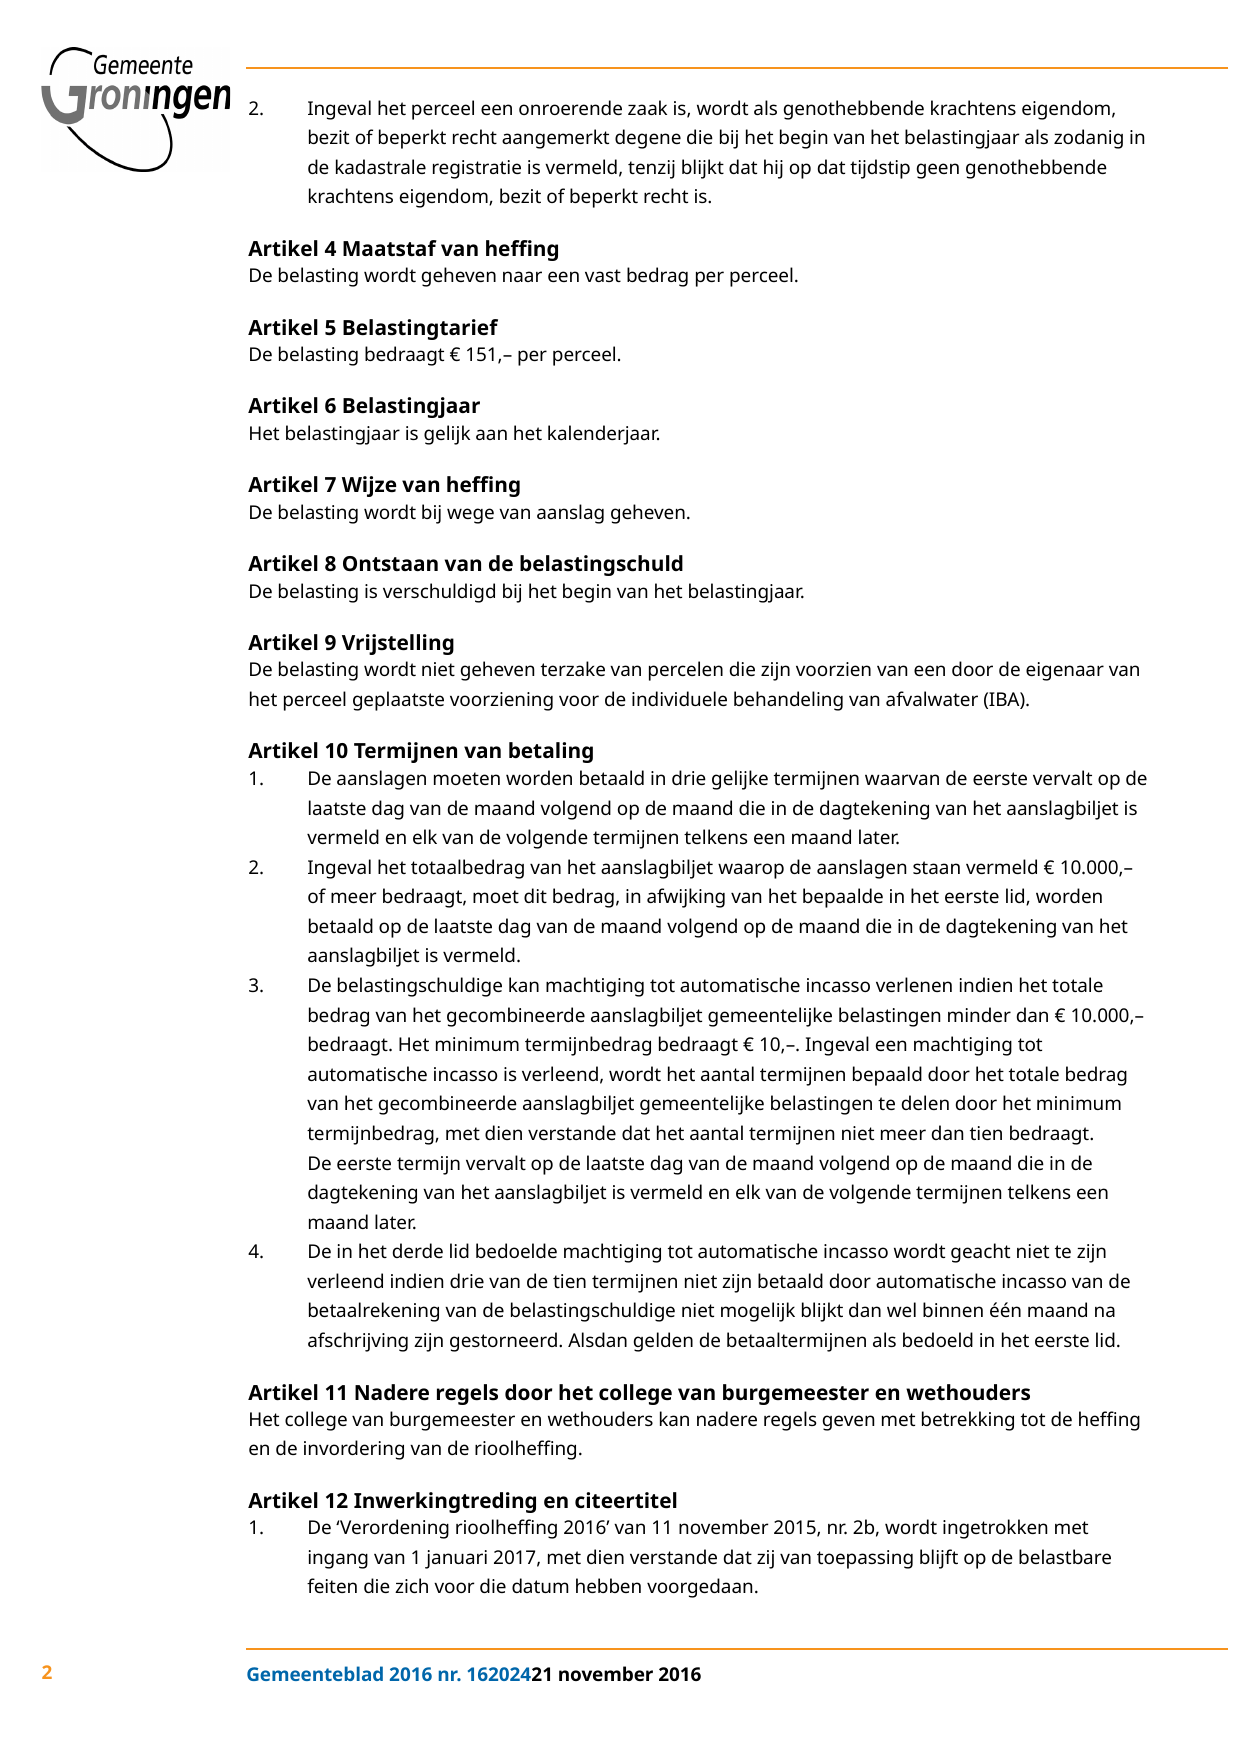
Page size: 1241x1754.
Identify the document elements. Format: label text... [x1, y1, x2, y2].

text Het college van burgemeester en wethouders kan nadere regels geven met betrekking tot de heffing en de invordering van de rioolheffing. [248, 1406, 1152, 1461]
list De eerste termijn vervalt op de laatste dag van de maand volgend op de maand die in de dagtekening van het aanslagbiljet is vermeld en elk van de volgende termijnen telkens een maand later. [248, 1150, 1152, 1234]
list Ingeval het perceel een onroerende zaak is, wordt als genothebbende krachtens eigendom, bezit of beperkt recht aangemerkt degene die bij het begin van het belastingjaar als zodanig in de kadastrale registratie is vermeld, tenzij blijkt dat hij op dat tijdstip geen genothebbende krachtens eigendom, bezit of beperkt recht is. [248, 95, 1152, 209]
text Artikel 5 Belastingtarief [248, 313, 1152, 341]
text Artikel 12 Inwerkingtreding en citeertitel [248, 1486, 1152, 1514]
list Ingeval het totaalbedrag van het aanslagbiljet waarop de aanslagen staan vermeld € 10.000,– of meer bedraagt, moet dit bedrag, in afwijking van het bepaalde in het eerste lid, worden betaald op de laatste dag van de maand volgend op de maand die in de dagtekening van het aanslagbiljet is vermeld. [248, 854, 1152, 968]
text De belasting is verschuldigd bij het begin van het belastingjaar. [248, 578, 1152, 603]
text Artikel 6 Belastingjaar [248, 392, 1152, 420]
text De belasting bedraagt € 151,– per perceel. [248, 341, 1152, 367]
text Artikel 7 Wijze van heffing [248, 471, 1152, 499]
text Artikel 4 Maatstaf van heffing [248, 234, 1152, 262]
text Artikel 11 Nadere regels door het college van burgemeester en wethouders [248, 1378, 1152, 1406]
list De ‘Verordening rioolheffing 2016’ van 11 november 2015, nr. 2b, wordt ingetrokken met ingang van 1 januari 2017, met dien verstande dat zij van toepassing blijft op de belastbare feiten die zich voor die datum hebben voorgedaan. [248, 1514, 1152, 1599]
text Het belastingjaar is gelijk aan het kalenderjaar. [248, 420, 1152, 446]
list De in het derde lid bedoelde machtiging tot automatische incasso wordt geacht niet te zijn verleend indien drie van de tien termijnen niet zijn betaald door automatische incasso van de betaalrekening van de belastingschuldige niet mogelijk blijkt dan wel binnen één maand na afschrijving zijn gestorneerd. Alsdan gelden de betaaltermijnen als bedoeld in het eerste lid. [248, 1238, 1152, 1353]
text Artikel 8 Ontstaan van de belastingschuld [248, 549, 1152, 578]
list De aanslagen moeten worden betaald in drie gelijke termijnen waarvan de eerste vervalt op de laatste dag van de maand volgend op de maand die in de dagtekening van het aanslagbiljet is vermeld en elk van de volgende termijnen telkens een maand later. [248, 765, 1152, 850]
text Artikel 10 Termijnen van betaling [248, 737, 1152, 765]
list De belastingschuldige kan machtiging tot automatische incasso verlenen indien het totale bedrag van het gecombineerde aanslagbiljet gemeentelijke belastingen minder dan € 10.000,– bedraagt. Het minimum termijnbedrag bedraagt € 10,–. Ingeval een machtiging tot automatische incasso is verleend, wordt het aantal termijnen bepaald door het totale bedrag van het gecombineerde aanslagbiljet gemeentelijke belastingen te delen door het minimum termijnbedrag, met dien verstande dat het aantal termijnen niet meer dan tien bedraagt. [248, 972, 1152, 1146]
text De belasting wordt geheven naar een vast bedrag per perceel. [248, 262, 1152, 288]
text Artikel 9 Vrijstelling [248, 628, 1152, 657]
text De belasting wordt bij wege van aanslag geheven. [248, 499, 1152, 525]
text De belasting wordt niet geheven terzake van percelen die zijn voorzien van een door de eigenaar van het perceel geplaatste voorziening voor de individuele behandeling van afvalwater (IBA). [248, 657, 1152, 712]
picture [41, 47, 231, 172]
